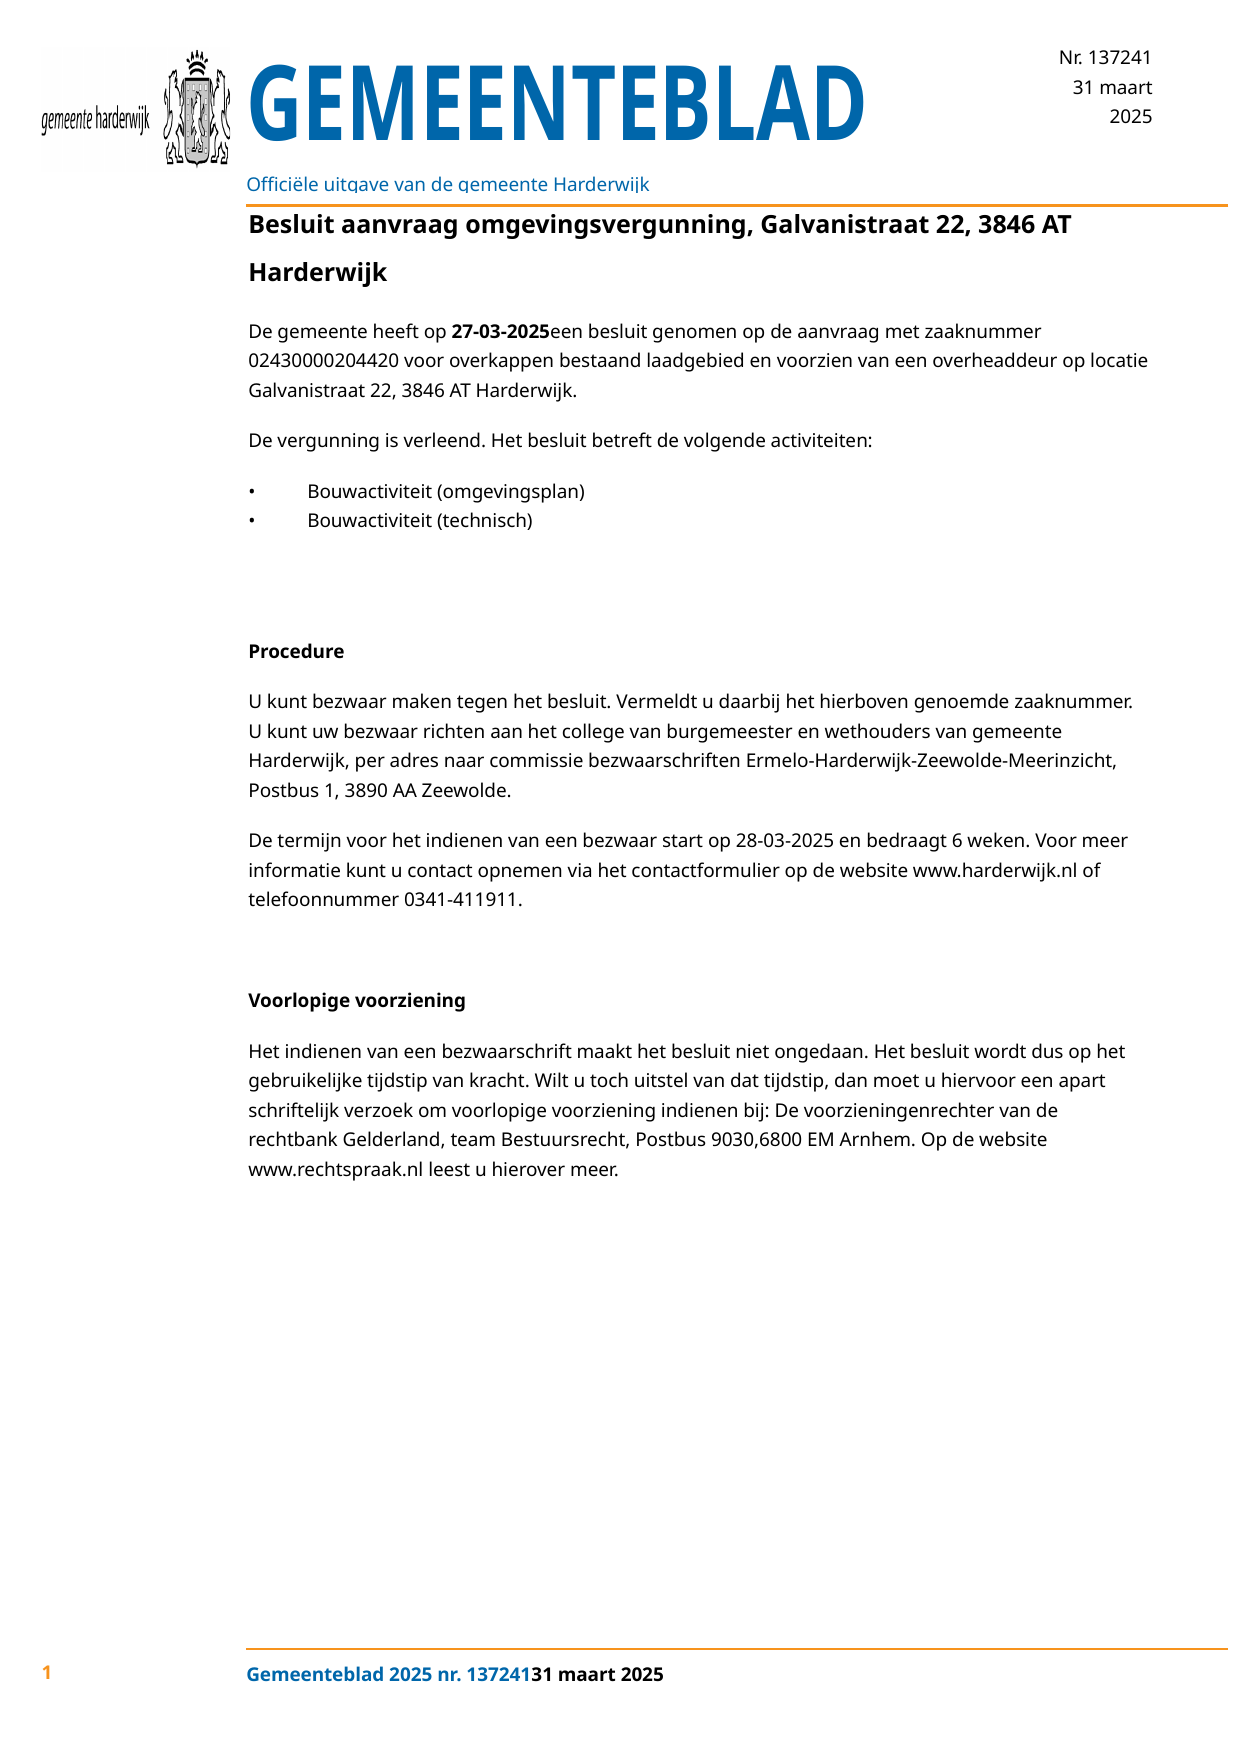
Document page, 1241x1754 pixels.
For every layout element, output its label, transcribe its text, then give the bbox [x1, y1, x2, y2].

text De gemeente heeft op 27-03-2025een besluit genomen op de aanvraag met zaaknummer 02430000204420 voor overkappen bestaand laadgebied en voorzien van een overheaddeur op locatie Galvanistraat 22, 3846 AT Harderwijk. [248, 318, 1152, 403]
picture [41, 47, 231, 172]
text Besluit aanvraag omgevingsvergunning, Galvanistraat 22, 3846 AT Harderwijk [248, 207, 1152, 288]
list Bouwactiviteit (technisch) [248, 507, 1152, 533]
text Voorlopige voorziening [248, 987, 1152, 1013]
text De termijn voor het indienen van een bezwaar start op 28-03-2025 en bedraagt 6 weken. Voor meer informatie kunt u contact opnemen via het contactformulier op de website www.harderwijk.nl of telefoonnummer 0341-411911. [248, 827, 1152, 912]
text U kunt bezwaar maken tegen het besluit. Vermeldt u daarbij het hierboven genoemde zaaknummer. U kunt uw bezwaar richten aan het college van burgemeester en wethouders van gemeente Harderwijk, per adres naar commissie bezwaarschriften Ermelo-Harderwijk-Zeewolde-Meerinzicht, Postbus 1, 3890 AA Zeewolde. [248, 688, 1152, 803]
list Bouwactiviteit (omgevingsplan) [248, 478, 1152, 504]
text De vergunning is verleend. Het besluit betreft de volgende activiteiten: [248, 427, 1152, 453]
text Procedure [248, 638, 1152, 664]
text Het indienen van een bezwaarschrift maakt het besluit niet ongedaan. Het besluit wordt dus op het gebruikelijke tijdstip van kracht. Wilt u toch uitstel van dat tijdstip, dan moet u hiervoor een apart schriftelijk verzoek om voorlopige voorziening indienen bij: De voorzieningenrechter van de rechtbank Gelderland, team Bestuursrecht, Postbus 9030,6800 EM Arnhem. Op de website www.rechtspraak.nl leest u hierover meer. [248, 1038, 1152, 1182]
